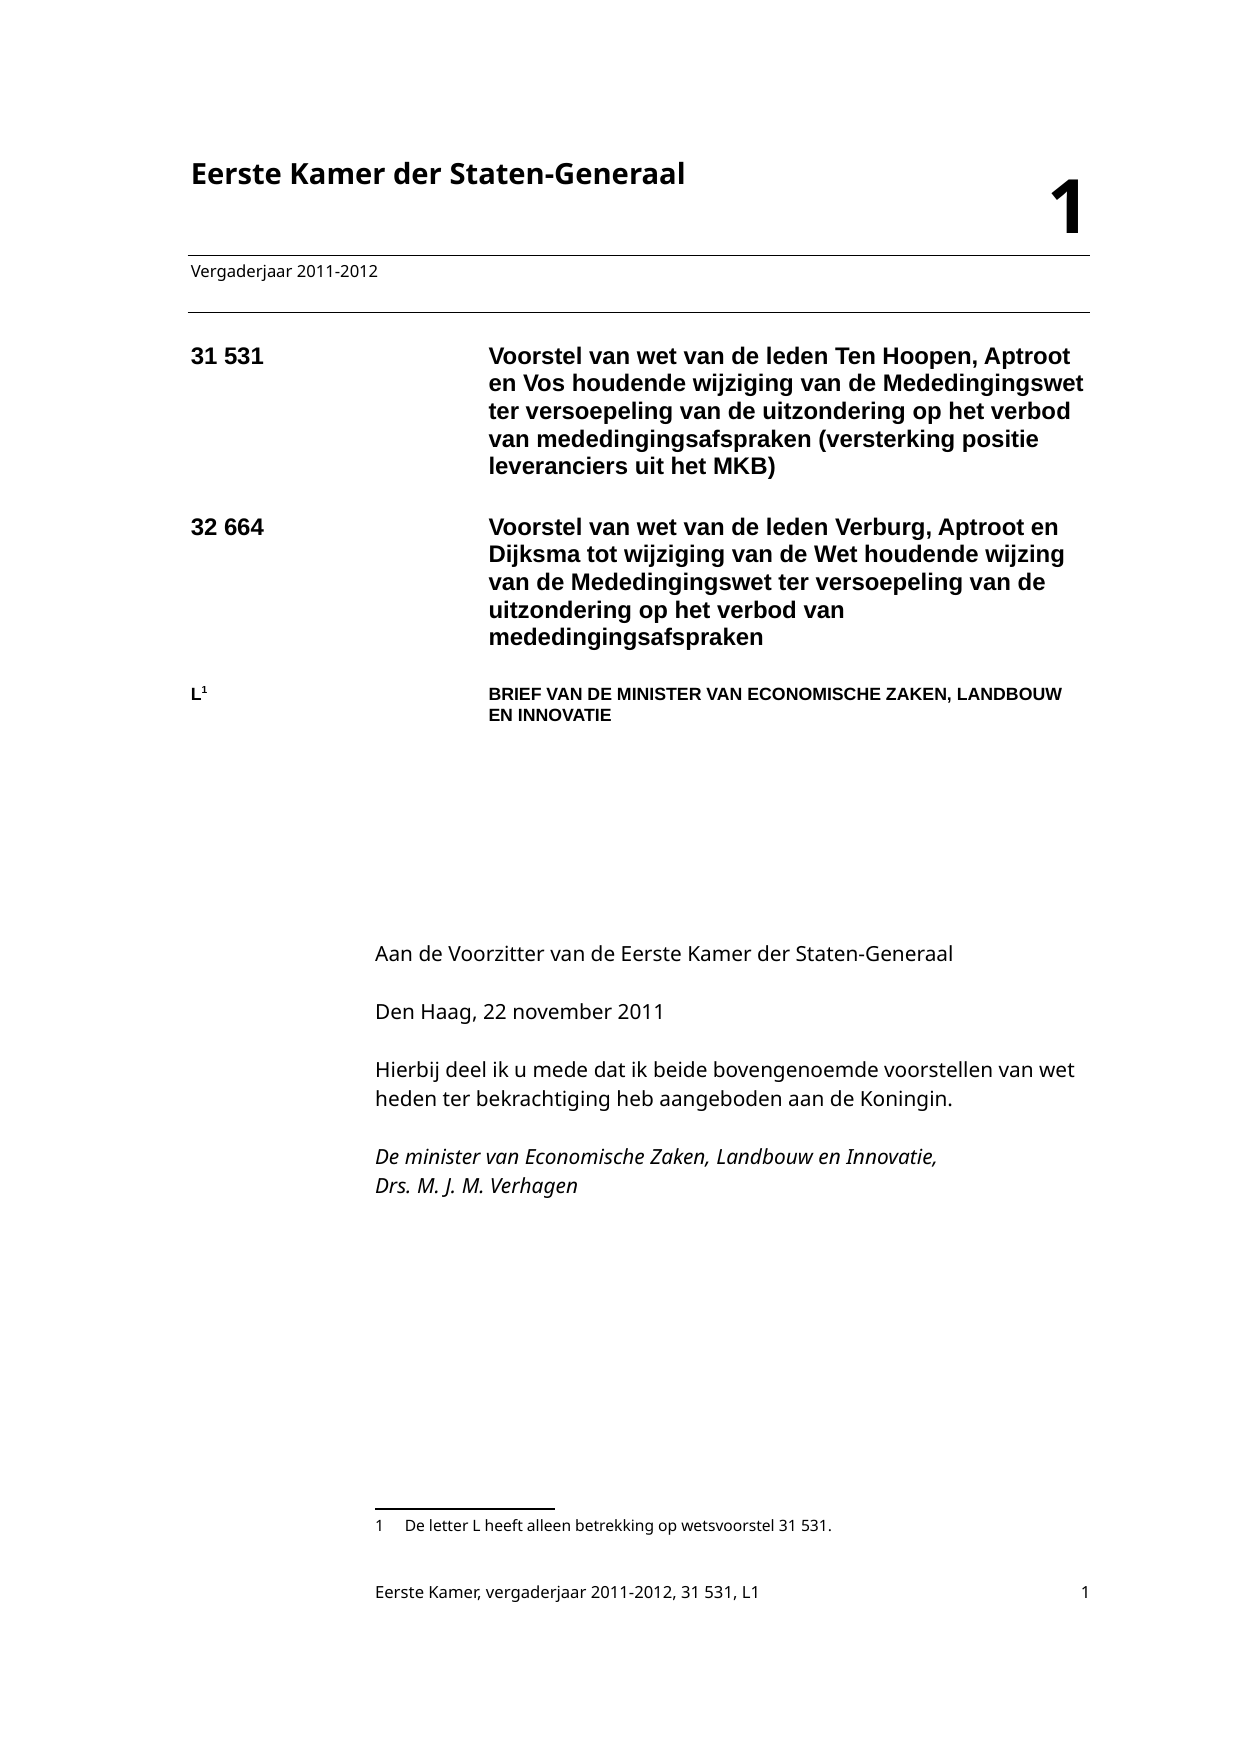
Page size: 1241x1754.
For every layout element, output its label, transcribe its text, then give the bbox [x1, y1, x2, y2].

text Aan de Voorzitter van de Eerste Kamer der Staten-Generaal [375, 939, 1090, 967]
table_cell L [188, 681, 485, 820]
table_header Eerste Kamer der Staten-Generaal [188, 150, 909, 255]
table_cell Vergaderjaar 2011-2012 [188, 256, 485, 312]
text Den Haag, 22 november 2011 [375, 997, 1090, 1026]
table_cell 32 664 [188, 510, 485, 681]
text Drs. M. J. M. Verhagen [375, 1171, 1090, 1199]
table_cell Voorstel van wet van de leden Ten Hoopen, Aptroot en Vos houdende wijziging van de Mededingingswet ter versoepeling van de uitzondering op het verbod van mededingingsafspraken (versterking positie leveranciers uit het MKB) [485, 339, 1090, 510]
text Hierbij deel ik u mede dat ik beide bovengenoemde voorstellen van wet heden ter bekrachtiging heb aangeboden aan de Koningin. [375, 1056, 1090, 1112]
table_cell [188, 313, 485, 339]
table_cell Voorstel van wet van de leden Verburg, Aptroot en Dijksma tot wijziging van de Wet houdende wijzing van de Mededingingswet ter versoepeling van de uitzondering op het verbod van mededingingsafspraken [485, 510, 1090, 681]
table_cell [485, 313, 1090, 339]
table_cell 31 531 [188, 339, 485, 510]
table_cell BRIEF VAN DE MINISTER VAN ECONOMISCHE ZAKEN, LANDBOUW EN INNOVATIE [485, 681, 1090, 820]
text De minister van Economische Zaken, Landbouw en Innovatie, [375, 1142, 1090, 1171]
table_cell [485, 256, 1090, 312]
table_header 1 [910, 150, 1090, 255]
